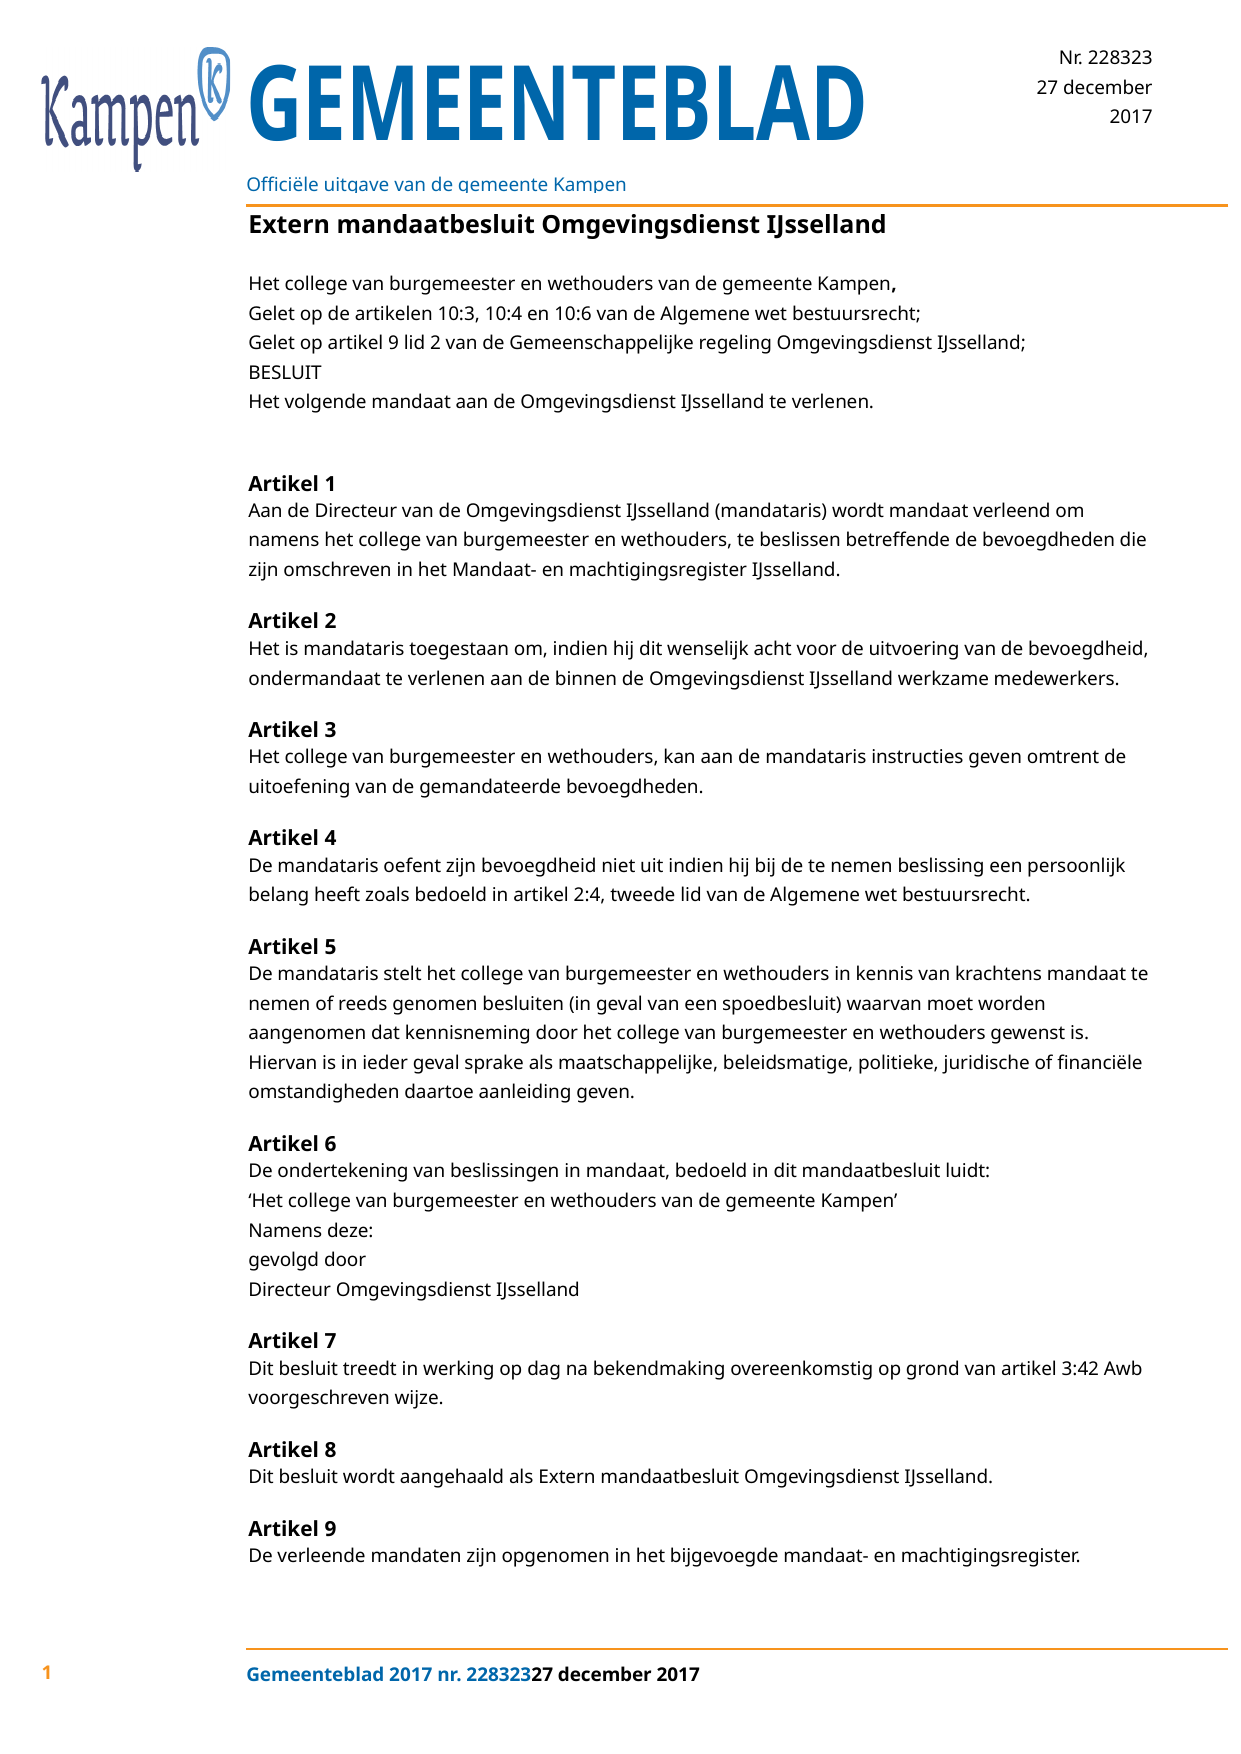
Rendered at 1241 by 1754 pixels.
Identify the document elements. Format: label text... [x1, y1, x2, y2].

text Artikel 4 [248, 823, 1152, 852]
text Artikel 2 [248, 607, 1152, 635]
text Extern mandaatbesluit Omgevingsdienst IJsselland [248, 207, 1152, 241]
text Artikel 8 [248, 1435, 1152, 1463]
text BESLUIT [248, 359, 1152, 385]
text Het college van burgemeester en wethouders, kan aan de mandataris instructies geven omtrent de uitoefening van de gemandateerde bevoegdheden. [248, 743, 1152, 799]
text Het volgende mandaat aan de Omgevingsdienst IJsselland te verlenen. [248, 389, 1152, 414]
text Artikel 3 [248, 715, 1152, 743]
text De mandataris stelt het college van burgemeester en wethouders in kennis van krachtens mandaat te nemen of reeds genomen besluiten (in geval van een spoedbesluit) waarvan moet worden aangenomen dat kennisneming door het college van burgemeester en wethouders gewenst is. Hiervan is in ieder geval sprake als maatschappelijke, beleidsmatige, politieke, juridische of financiële omstandigheden daartoe aanleiding geven. [248, 960, 1152, 1104]
picture [41, 47, 231, 172]
text Aan de Directeur van de Omgevingsdienst IJsselland (mandataris) wordt mandaat verleend om namens het college van burgemeester en wethouders, te beslissen betreffende de bevoegdheden die zijn omschreven in het Mandaat- en machtigingsregister IJsselland. [248, 497, 1152, 582]
text Het is mandataris toegestaan om, indien hij dit wenselijk acht voor de uitvoering van de bevoegdheid, ondermandaat te verlenen aan de binnen de Omgevingsdienst IJsselland werkzame medewerkers. [248, 635, 1152, 690]
text De ondertekening van beslissingen in mandaat, bedoeld in dit mandaatbesluit luidt: [248, 1158, 1152, 1183]
text gevolgd door [248, 1246, 1152, 1272]
text ‘Het college van burgemeester en wethouders van de gemeente Kampen’ [248, 1187, 1152, 1213]
text Artikel 1 [248, 469, 1152, 497]
text Directeur Omgevingsdienst IJsselland [248, 1276, 1152, 1302]
text Gelet op de artikelen 10:3, 10:4 en 10:6 van de Algemene wet bestuursrecht; [248, 300, 1152, 326]
text Dit besluit treedt in werking op dag na bekendmaking overeenkomstig op grond van artikel 3:42 Awb voorgeschreven wijze. [248, 1355, 1152, 1410]
text Artikel 7 [248, 1326, 1152, 1355]
text Gelet op artikel 9 lid 2 van de Gemeenschappelijke regeling Omgevingsdienst IJsselland; [248, 329, 1152, 355]
text Artikel 6 [248, 1129, 1152, 1158]
text Artikel 9 [248, 1514, 1152, 1542]
text De verleende mandaten zijn opgenomen in het bijgevoegde mandaat- en machtigingsregister. [248, 1542, 1152, 1568]
text Dit besluit wordt aangehaald als Extern mandaatbesluit Omgevingsdienst IJsselland. [248, 1463, 1152, 1489]
text Het college van burgemeester en wethouders van de gemeente Kampen, [248, 270, 1152, 296]
text Artikel 5 [248, 932, 1152, 960]
text De mandataris oefent zijn bevoegdheid niet uit indien hij bij de te nemen beslissing een persoonlijk belang heeft zoals bedoeld in artikel 2:4, tweede lid van de Algemene wet bestuursrecht. [248, 852, 1152, 907]
text Namens deze: [248, 1217, 1152, 1242]
